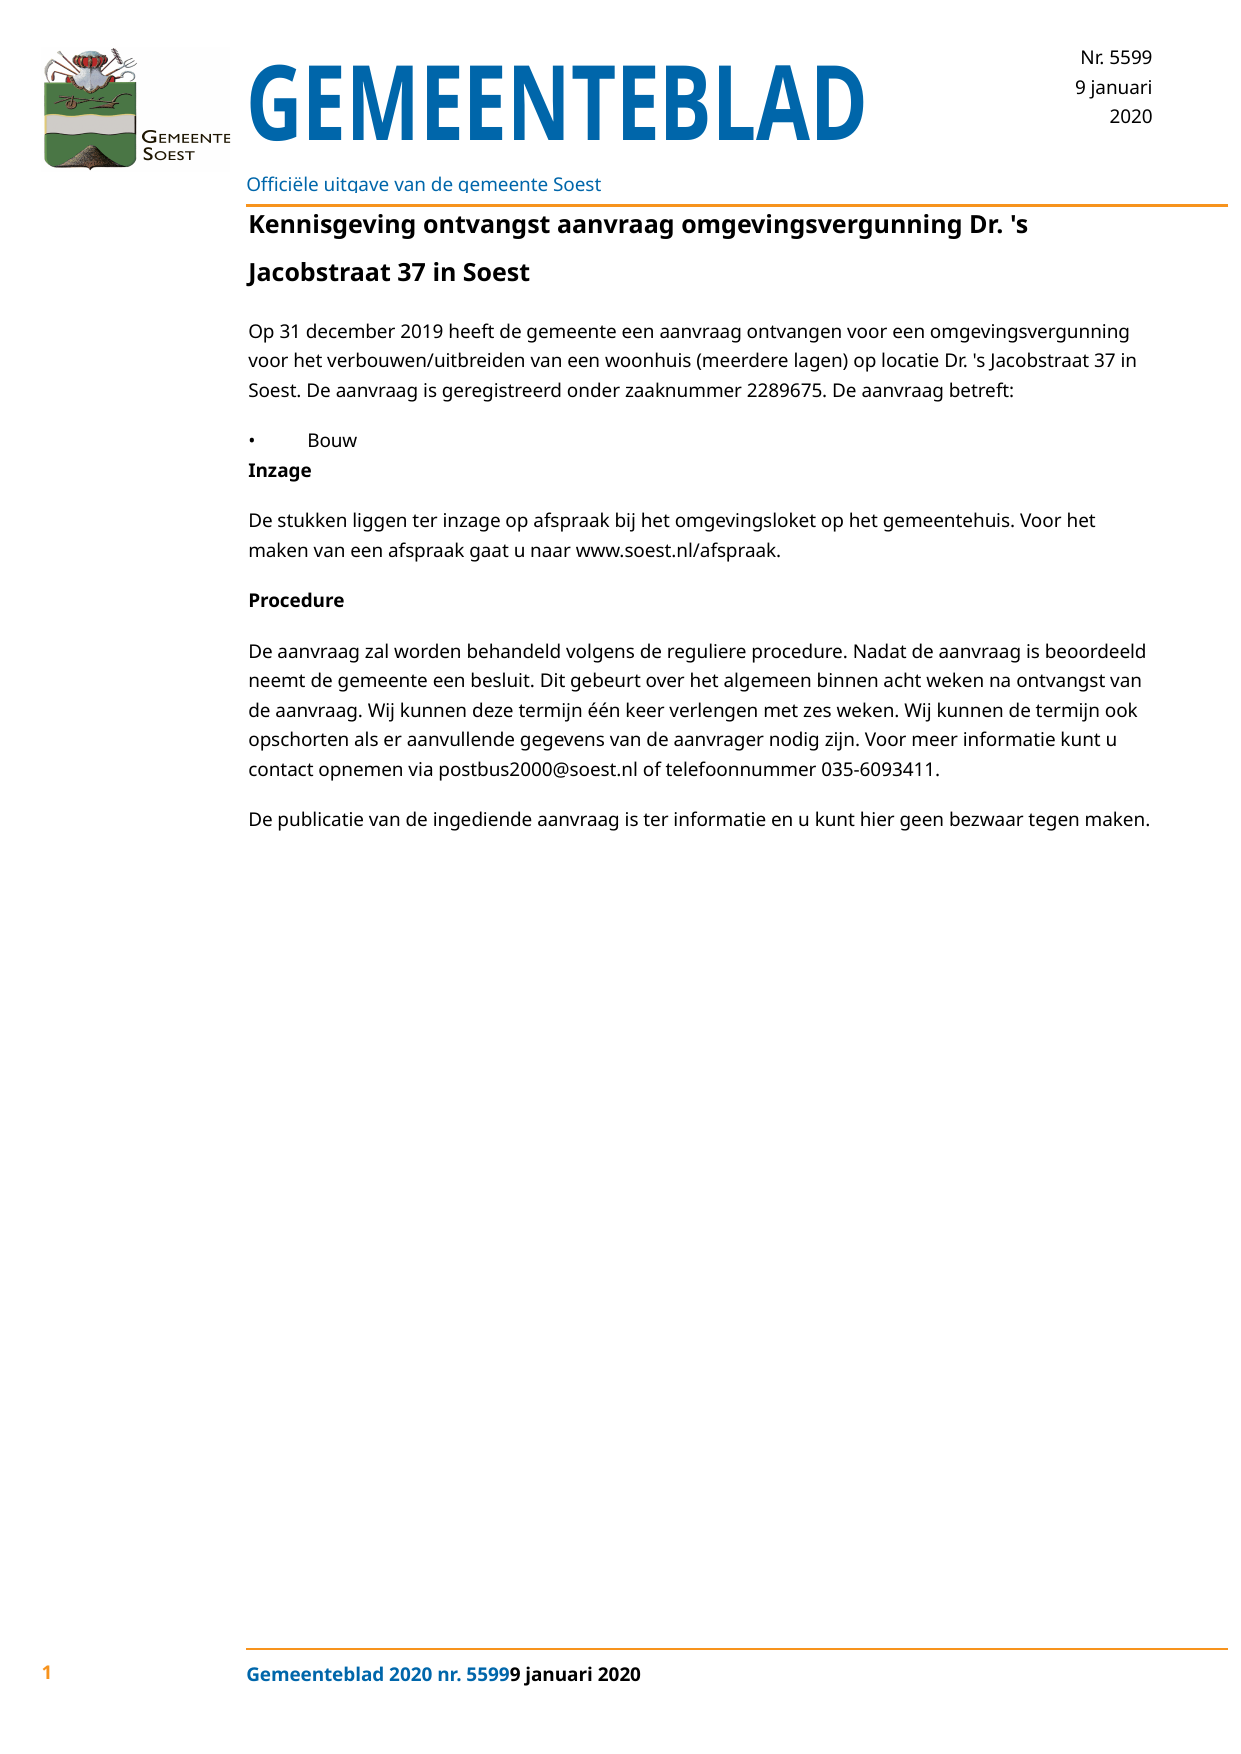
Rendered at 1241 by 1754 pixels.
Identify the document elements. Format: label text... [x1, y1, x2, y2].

text Kennisgeving ontvangst aanvraag omgevingsvergunning Dr. 's Jacobstraat 37 in Soest [248, 207, 1152, 288]
text Inzage [248, 457, 1152, 483]
text Procedure [248, 587, 1152, 613]
text De stukken liggen ter inzage op afspraak bij het omgevingsloket op het gemeentehuis. Voor het maken van een afspraak gaat u naar www.soest.nl/afspraak. [248, 507, 1152, 563]
list Bouw [248, 427, 1152, 453]
text De aanvraag zal worden behandeld volgens de reguliere procedure. Nadat de aanvraag is beoordeeld neemt de gemeente een besluit. Dit gebeurt over het algemeen binnen acht weken na ontvangst van de aanvraag. Wij kunnen deze termijn één keer verlengen met zes weken. Wij kunnen de termijn ook opschorten als er aanvullende gegevens van de aanvrager nodig zijn. Voor meer informatie kunt u contact opnemen via postbus2000@soest.nl of telefoonnummer 035-6093411. [248, 638, 1152, 782]
picture [41, 47, 231, 172]
text De publicatie van de ingediende aanvraag is ter informatie en u kunt hier geen bezwaar tegen maken. [248, 807, 1152, 832]
text Op 31 december 2019 heeft de gemeente een aanvraag ontvangen voor een omgevingsvergunning voor het verbouwen/uitbreiden van een woonhuis (meerdere lagen) op locatie Dr. 's Jacobstraat 37 in Soest. De aanvraag is geregistreerd onder zaaknummer 2289675. De aanvraag betreft: [248, 318, 1152, 403]
